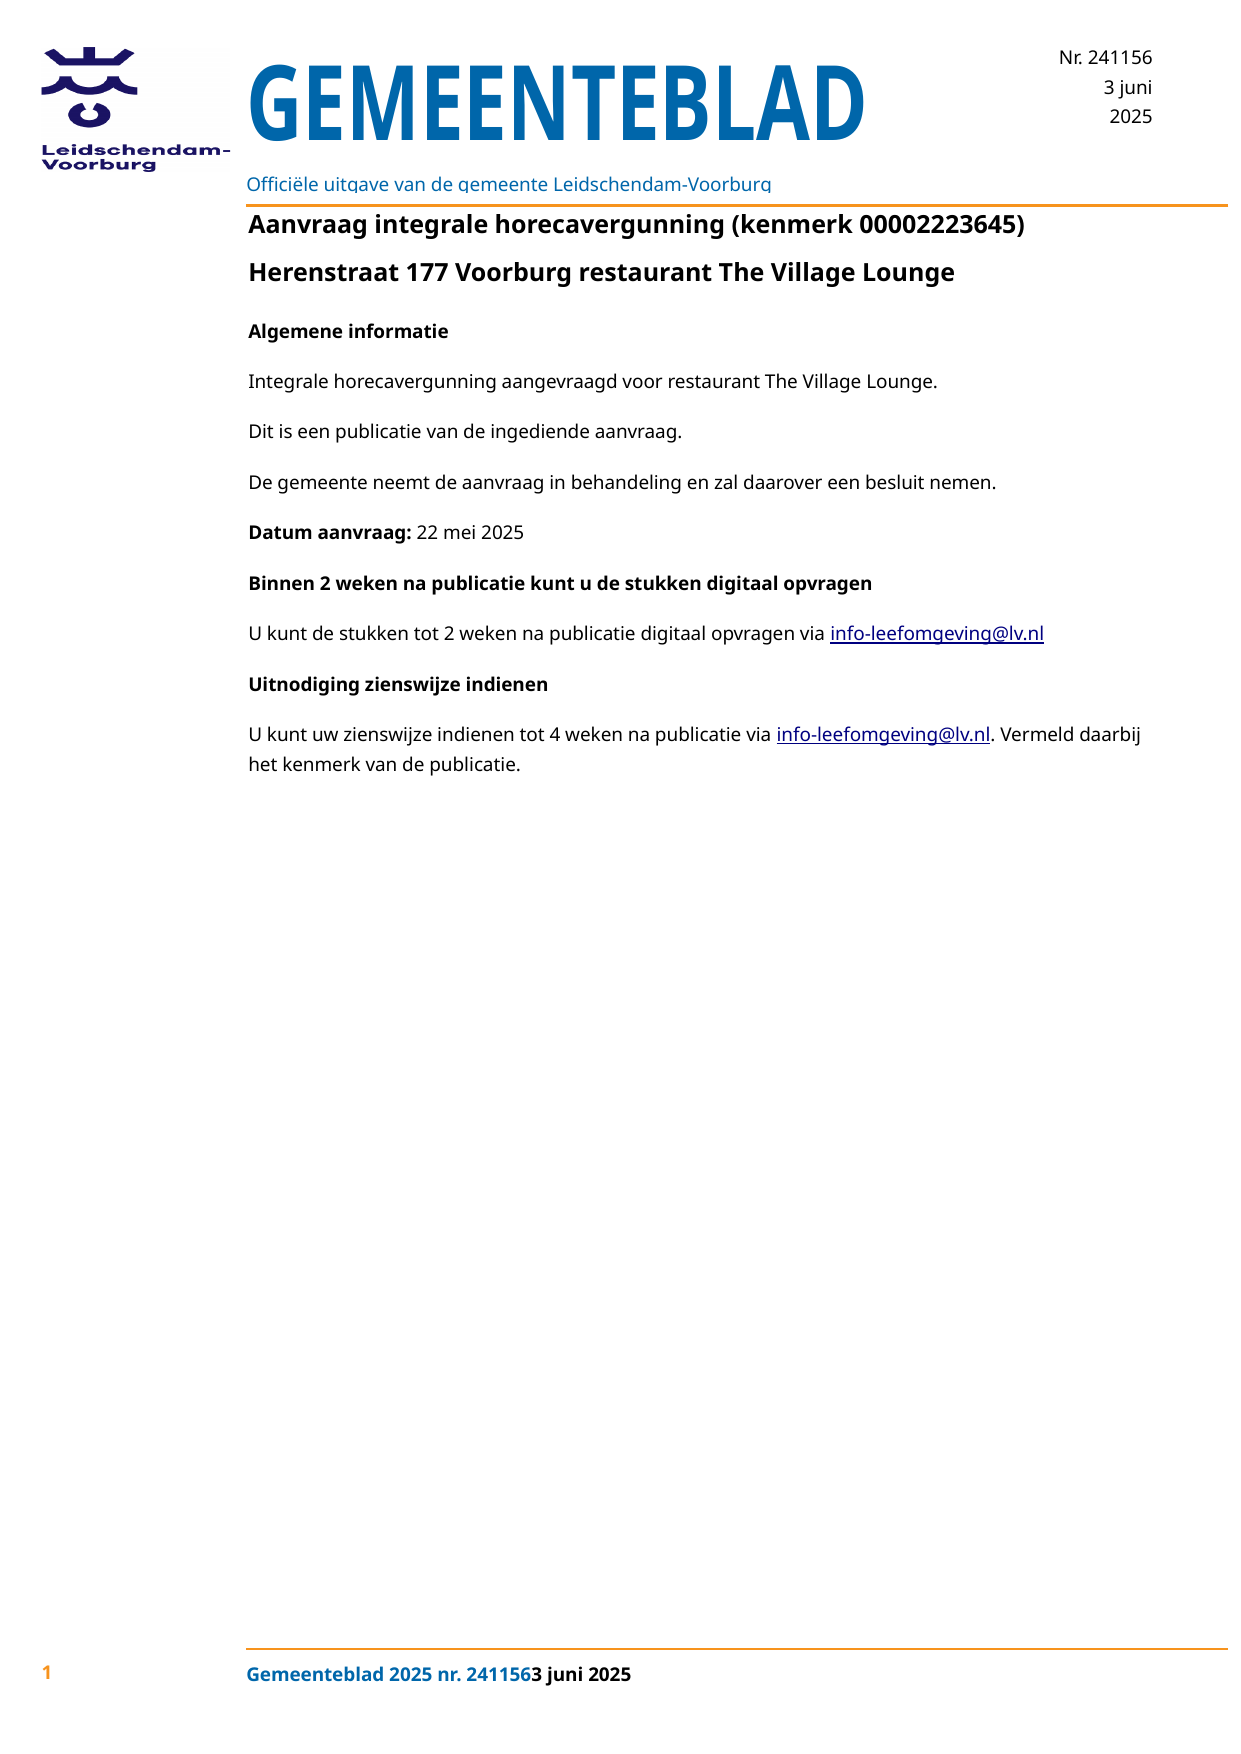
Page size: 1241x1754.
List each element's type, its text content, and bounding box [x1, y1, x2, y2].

text Datum aanvraag: 22 mei 2025 [248, 519, 1152, 545]
text De gemeente neemt de aanvraag in behandeling en zal daarover een besluit nemen. [248, 469, 1152, 495]
text Aanvraag integrale horecavergunning (kenmerk 00002223645) Herenstraat 177 Voorburg restaurant The Village Lounge [248, 207, 1152, 288]
text Binnen 2 weken na publicatie kunt u de stukken digitaal opvragen [248, 570, 1152, 596]
picture [41, 47, 231, 172]
text U kunt uw zienswijze indienen tot 4 weken na publicatie via info-leefomgeving@lv.nl. Vermeld daarbij het kenmerk van de publicatie. [248, 721, 1152, 777]
text Algemene informatie [248, 318, 1152, 344]
text Uitnodiging zienswijze indienen [248, 671, 1152, 697]
text Integrale horecavergunning aangevraagd voor restaurant The Village Lounge. [248, 368, 1152, 394]
text Dit is een publicatie van de ingediende aanvraag. [248, 419, 1152, 444]
text U kunt de stukken tot 2 weken na publicatie digitaal opvragen via info-leefomgeving@lv.nl [248, 620, 1152, 646]
